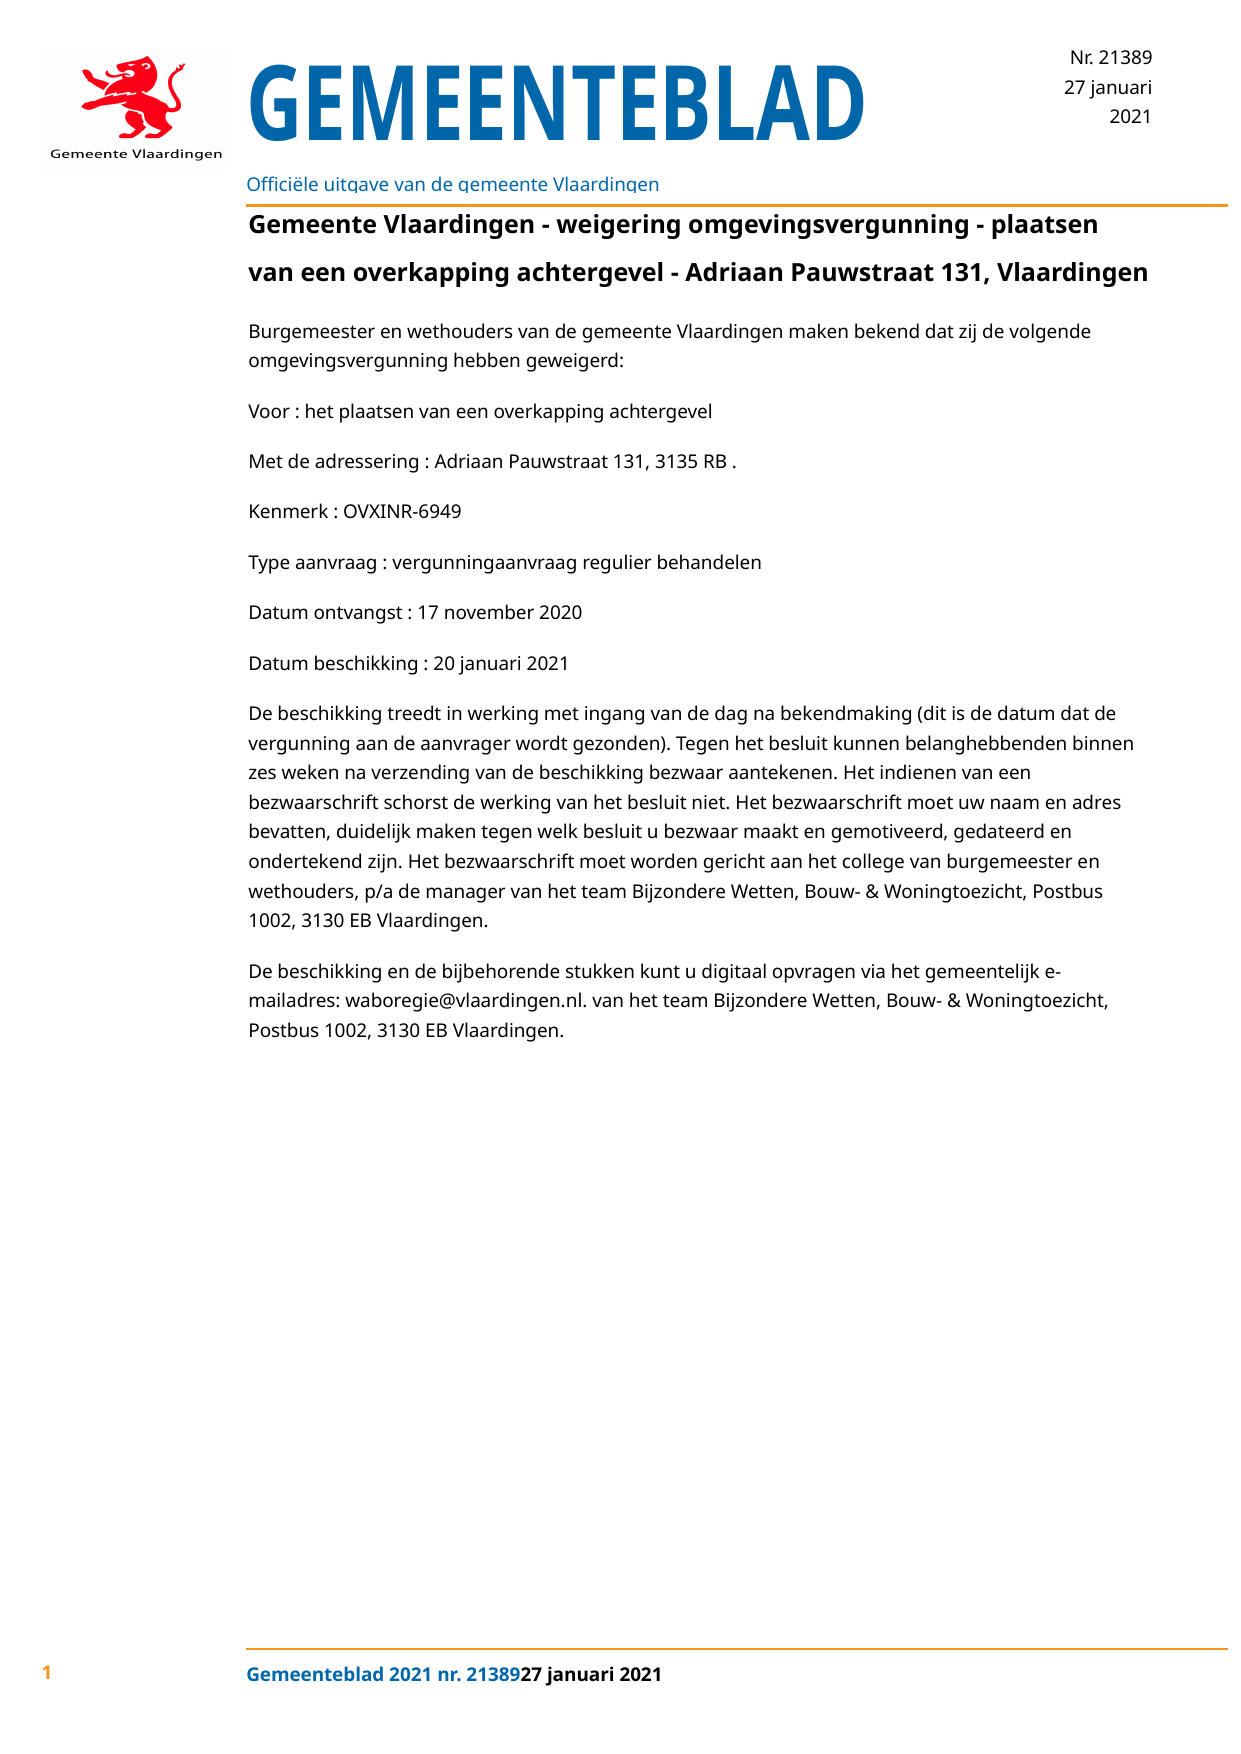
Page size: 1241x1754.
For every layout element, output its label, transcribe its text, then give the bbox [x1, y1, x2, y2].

text Burgemeester en wethouders van de gemeente Vlaardingen maken bekend dat zij de volgende omgevingsvergunning hebben geweigerd: [248, 318, 1152, 373]
text Datum beschikking : 20 januari 2021 [248, 650, 1152, 676]
text Met de adressering : Adriaan Pauwstraat 131, 3135 RB . [248, 448, 1152, 474]
text Kenmerk : OVXINR-6949 [248, 499, 1152, 524]
text Voor : het plaatsen van een overkapping achtergevel [248, 398, 1152, 424]
text De beschikking treedt in werking met ingang van de dag na bekendmaking (dit is de datum dat de vergunning aan de aanvrager wordt gezonden). Tegen het besluit kunnen belanghebbenden binnen zes weken na verzending van de beschikking bezwaar aantekenen. Het indienen van een bezwaarschrift schorst de werking van het besluit niet. Het bezwaarschrift moet uw naam en adres bevatten, duidelijk maken tegen welk besluit u bezwaar maakt en gemotiveerd, gedateerd en ondertekend zijn. Het bezwaarschrift moet worden gericht aan het college van burgemeester en wethouders, p/a de manager van het team Bijzondere Wetten, Bouw- & Woningtoezicht, Postbus 1002, 3130 EB Vlaardingen. [248, 700, 1152, 933]
picture [41, 47, 231, 172]
text Gemeente Vlaardingen - weigering omgevingsvergunning - plaatsen van een overkapping achtergevel - Adriaan Pauwstraat 131, Vlaardingen [248, 207, 1152, 288]
text De beschikking en de bijbehorende stukken kunt u digitaal opvragen via het gemeentelijk e-mailadres: waboregie@vlaardingen.nl. van het team Bijzondere Wetten, Bouw- & Woningtoezicht, Postbus 1002, 3130 EB Vlaardingen. [248, 958, 1152, 1043]
text Type aanvraag : vergunningaanvraag regulier behandelen [248, 549, 1152, 575]
text Datum ontvangst : 17 november 2020 [248, 599, 1152, 625]
